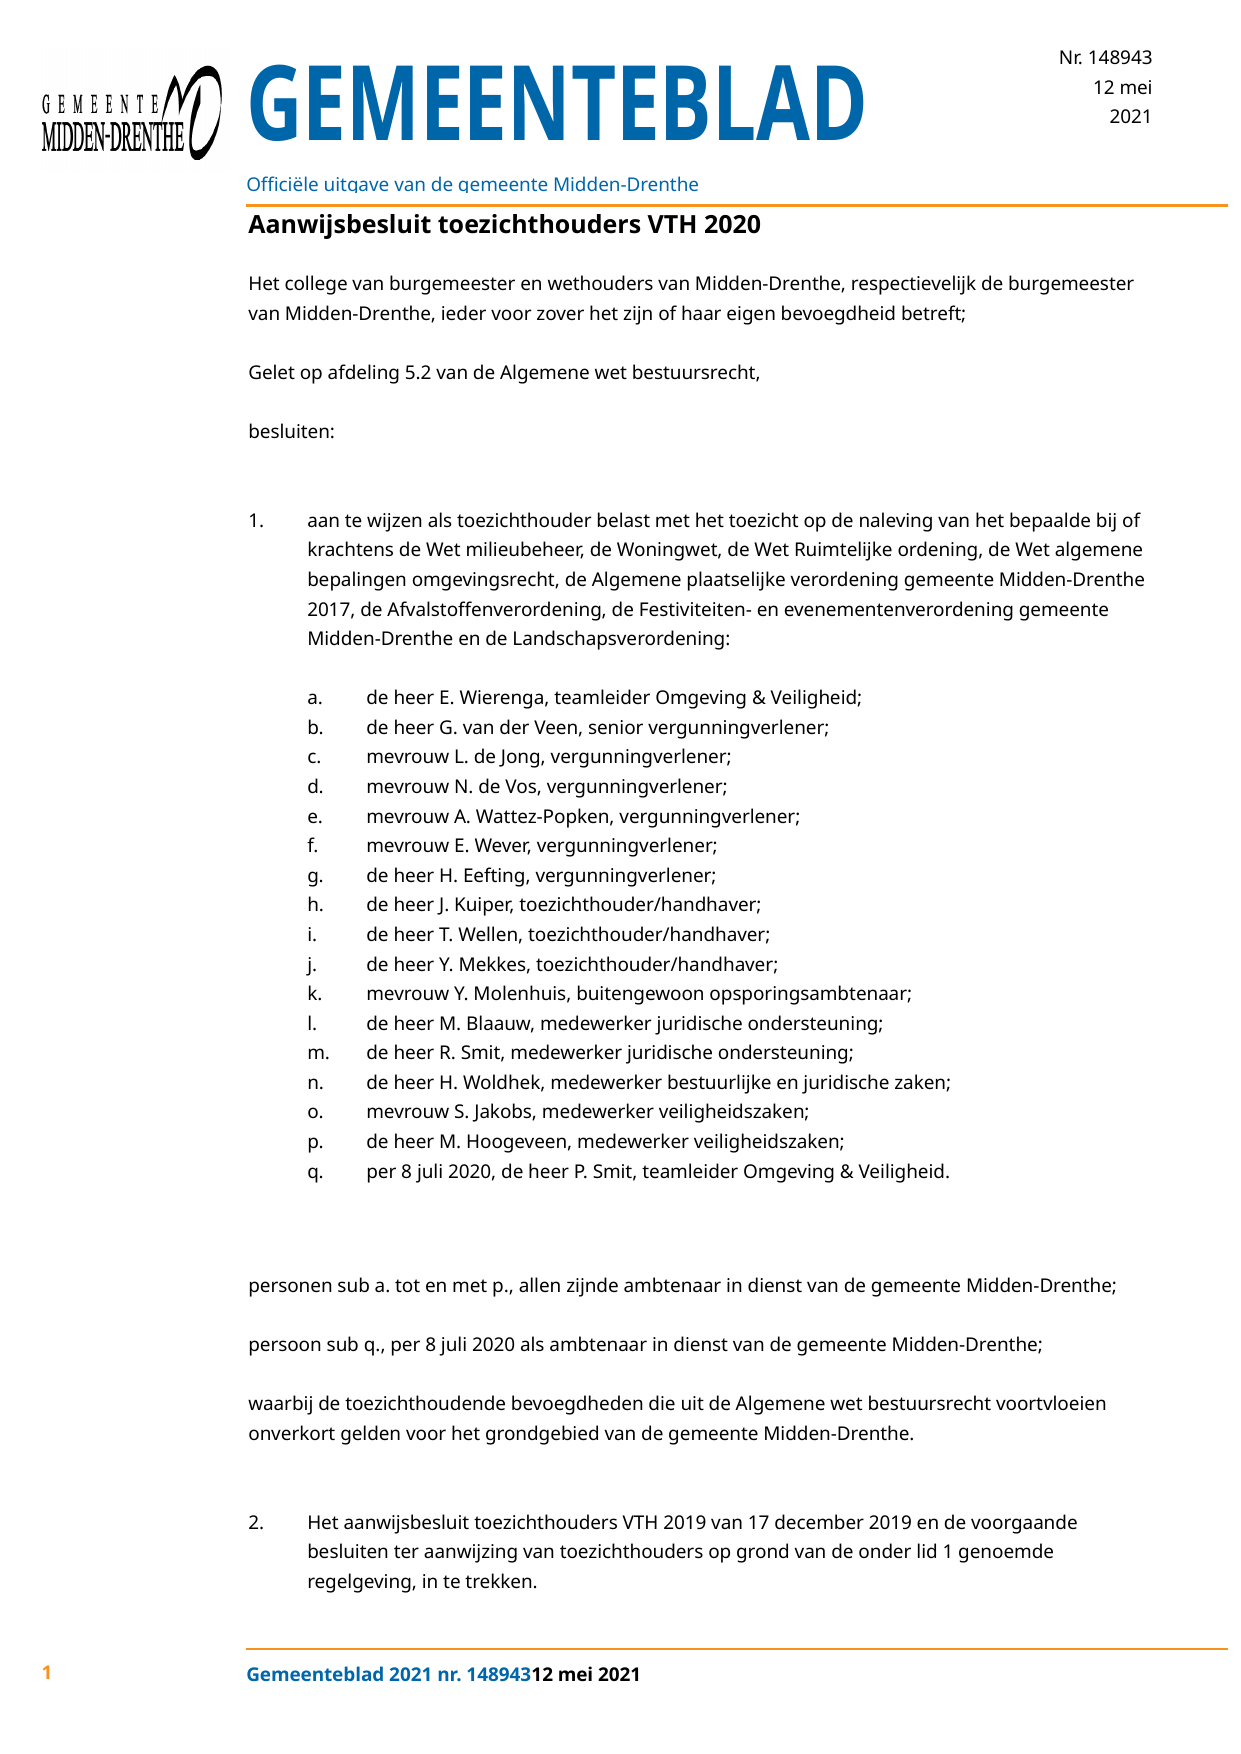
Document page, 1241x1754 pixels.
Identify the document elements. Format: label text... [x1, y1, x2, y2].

list aan te wijzen als toezichthouder belast met het toezicht op de naleving van het bepaalde bij of krachtens de Wet milieubeheer, de Woningwet, de Wet Ruimtelijke ordening, de Wet algemene bepalingen omgevingsrecht, de Algemene plaatselijke verordening gemeente Midden-Drenthe 2017, de Afvalstoffenverordening, de Festiviteiten- en evenementenverordening gemeente Midden-Drenthe en de Landschapsverordening: [248, 507, 1152, 651]
list mevrouw N. de Vos, vergunningverlener; [307, 773, 1152, 799]
list Het aanwijsbesluit toezichthouders VTH 2019 van 17 december 2019 en de voorgaande besluiten ter aanwijzing van toezichthouders op grond van de onder lid 1 genoemde regelgeving, in te trekken. [248, 1509, 1152, 1594]
list de heer H. Woldhek, medewerker bestuurlijke en juridische zaken; [307, 1069, 1152, 1095]
list de heer Y. Mekkes, toezichthouder/handhaver; [307, 951, 1152, 976]
list de heer T. Wellen, toezichthouder/handhaver; [307, 921, 1152, 947]
list mevrouw E. Wever, vergunningverlener; [307, 832, 1152, 858]
list de heer J. Kuiper, toezichthouder/handhaver; [307, 892, 1152, 917]
list mevrouw S. Jakobs, medewerker veiligheidszaken; [307, 1099, 1152, 1124]
text personen sub a. tot en met p., allen zijnde ambtenaar in dienst van de gemeente Midden-Drenthe; [248, 1272, 1152, 1298]
list mevrouw Y. Molenhuis, buitengewoon opsporingsambtenaar; [307, 980, 1152, 1006]
list de heer M. Blaauw, medewerker juridische ondersteuning; [307, 1010, 1152, 1036]
text besluiten: [248, 418, 1152, 444]
list de heer E. Wierenga, teamleider Omgeving & Veiligheid; [307, 684, 1152, 710]
list mevrouw A. Wattez-Popken, vergunningverlener; [307, 803, 1152, 828]
text Gelet op afdeling 5.2 van de Algemene wet bestuursrecht, [248, 359, 1152, 385]
picture [41, 47, 231, 172]
text waarbij de toezichthoudende bevoegdheden die uit de Algemene wet bestuursrecht voortvloeien onverkort gelden voor het grondgebied van de gemeente Midden-Drenthe. [248, 1391, 1152, 1446]
list de heer R. Smit, medewerker juridische ondersteuning; [307, 1039, 1152, 1065]
list de heer H. Eefting, vergunningverlener; [307, 862, 1152, 888]
list de heer M. Hoogeveen, medewerker veiligheidszaken; [307, 1128, 1152, 1154]
list mevrouw L. de Jong, vergunningverlener; [307, 744, 1152, 769]
text persoon sub q., per 8 juli 2020 als ambtenaar in dienst van de gemeente Midden-Drenthe; [248, 1331, 1152, 1357]
text Het college van burgemeester en wethouders van Midden-Drenthe, respectievelijk de burgemeester van Midden-Drenthe, ieder voor zover het zijn of haar eigen bevoegdheid betreft; [248, 270, 1152, 326]
list de heer G. van der Veen, senior vergunningverlener; [307, 714, 1152, 740]
text Aanwijsbesluit toezichthouders VTH 2020 [248, 207, 1152, 241]
list per 8 juli 2020, de heer P. Smit, teamleider Omgeving & Veiligheid. [307, 1158, 1152, 1183]
